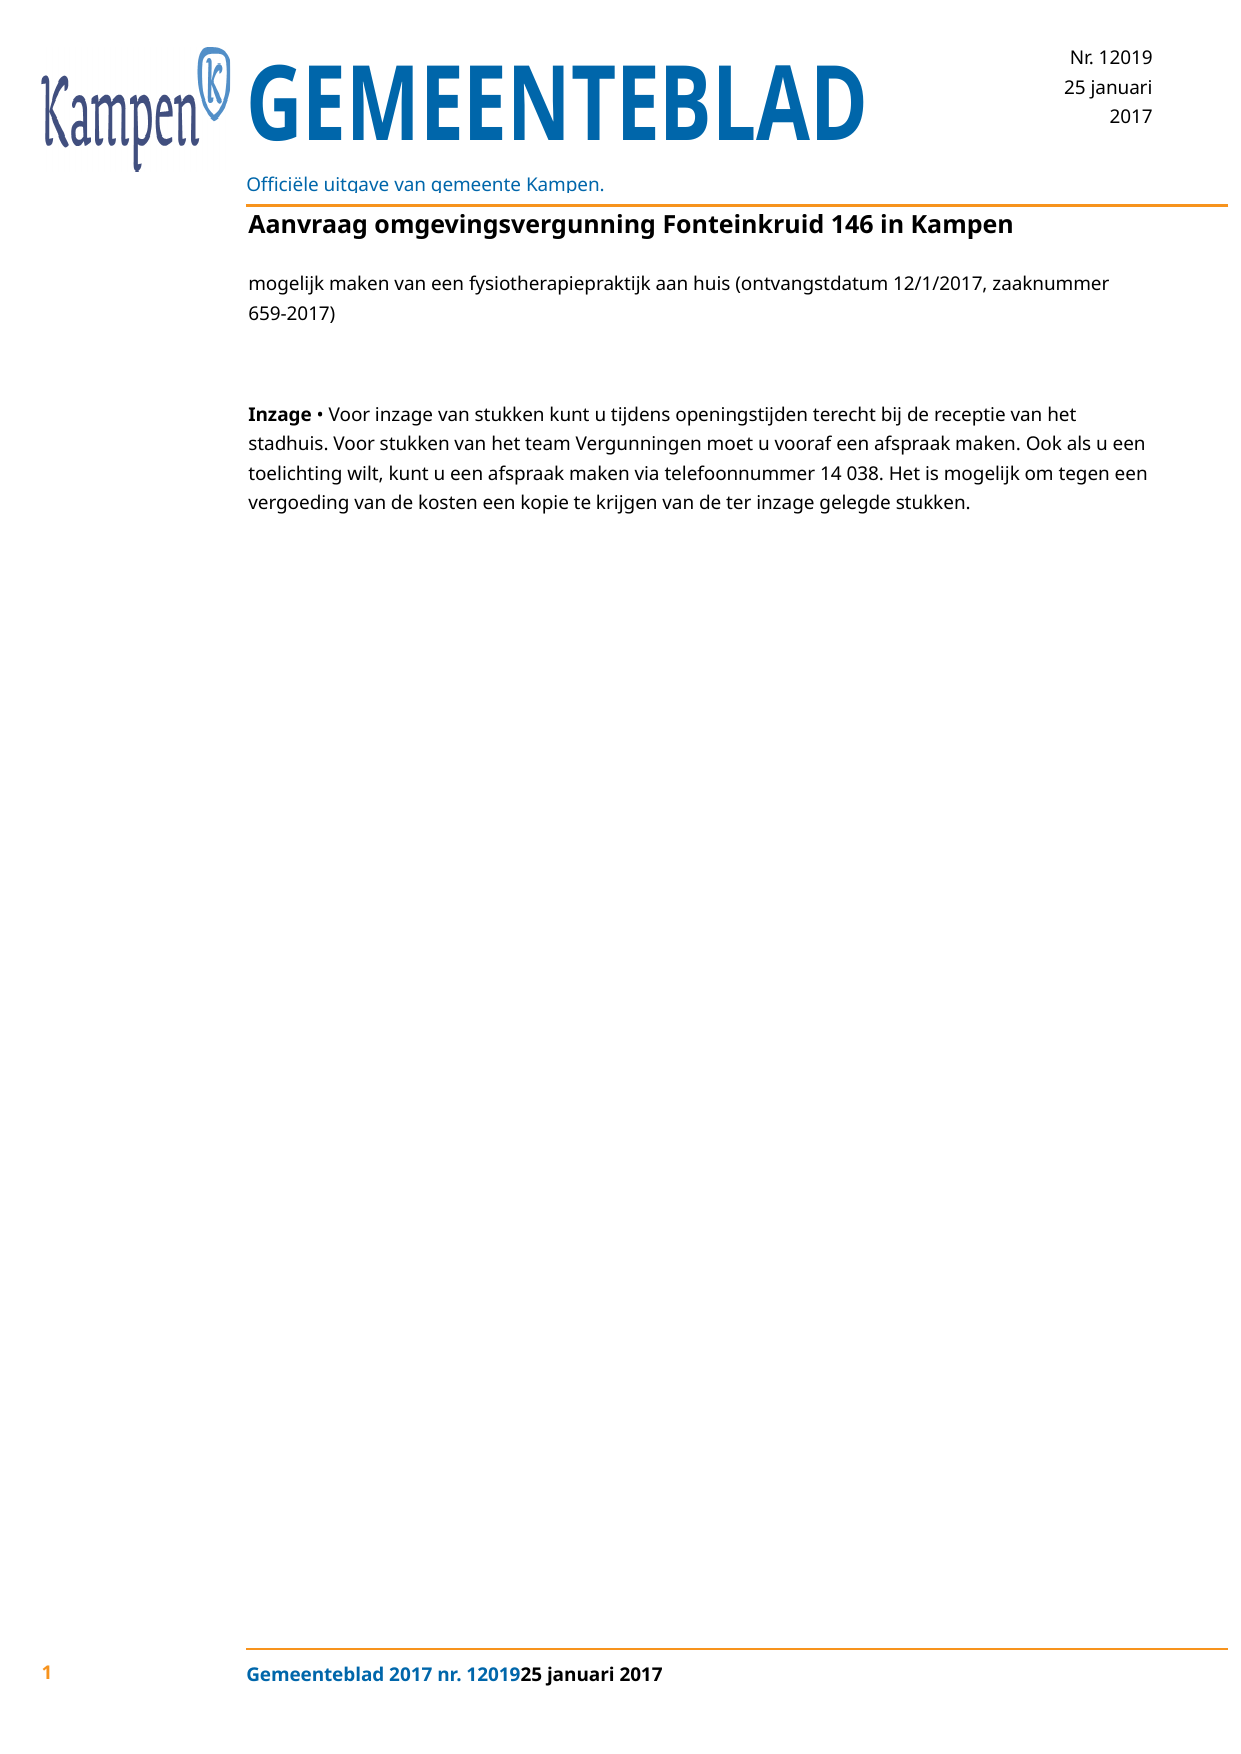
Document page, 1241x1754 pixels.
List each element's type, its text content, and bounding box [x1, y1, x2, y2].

text Inzage • Voor inzage van stukken kunt u tijdens openingstijden terecht bij de receptie van het stadhuis. Voor stukken van het team Vergunningen moet u vooraf een afspraak maken. Ook als u een toelichting wilt, kunt u een afspraak maken via telefoonnummer 14 038. Het is mogelijk om tegen een vergoeding van de kosten een kopie te krijgen van de ter inzage gelegde stukken. [248, 401, 1152, 515]
text mogelijk maken van een fysiotherapiepraktijk aan huis (ontvangstdatum 12/1/2017, zaaknummer 659-2017) [248, 270, 1152, 326]
picture [41, 47, 231, 172]
text Aanvraag omgevingsvergunning Fonteinkruid 146 in Kampen [248, 207, 1152, 241]
